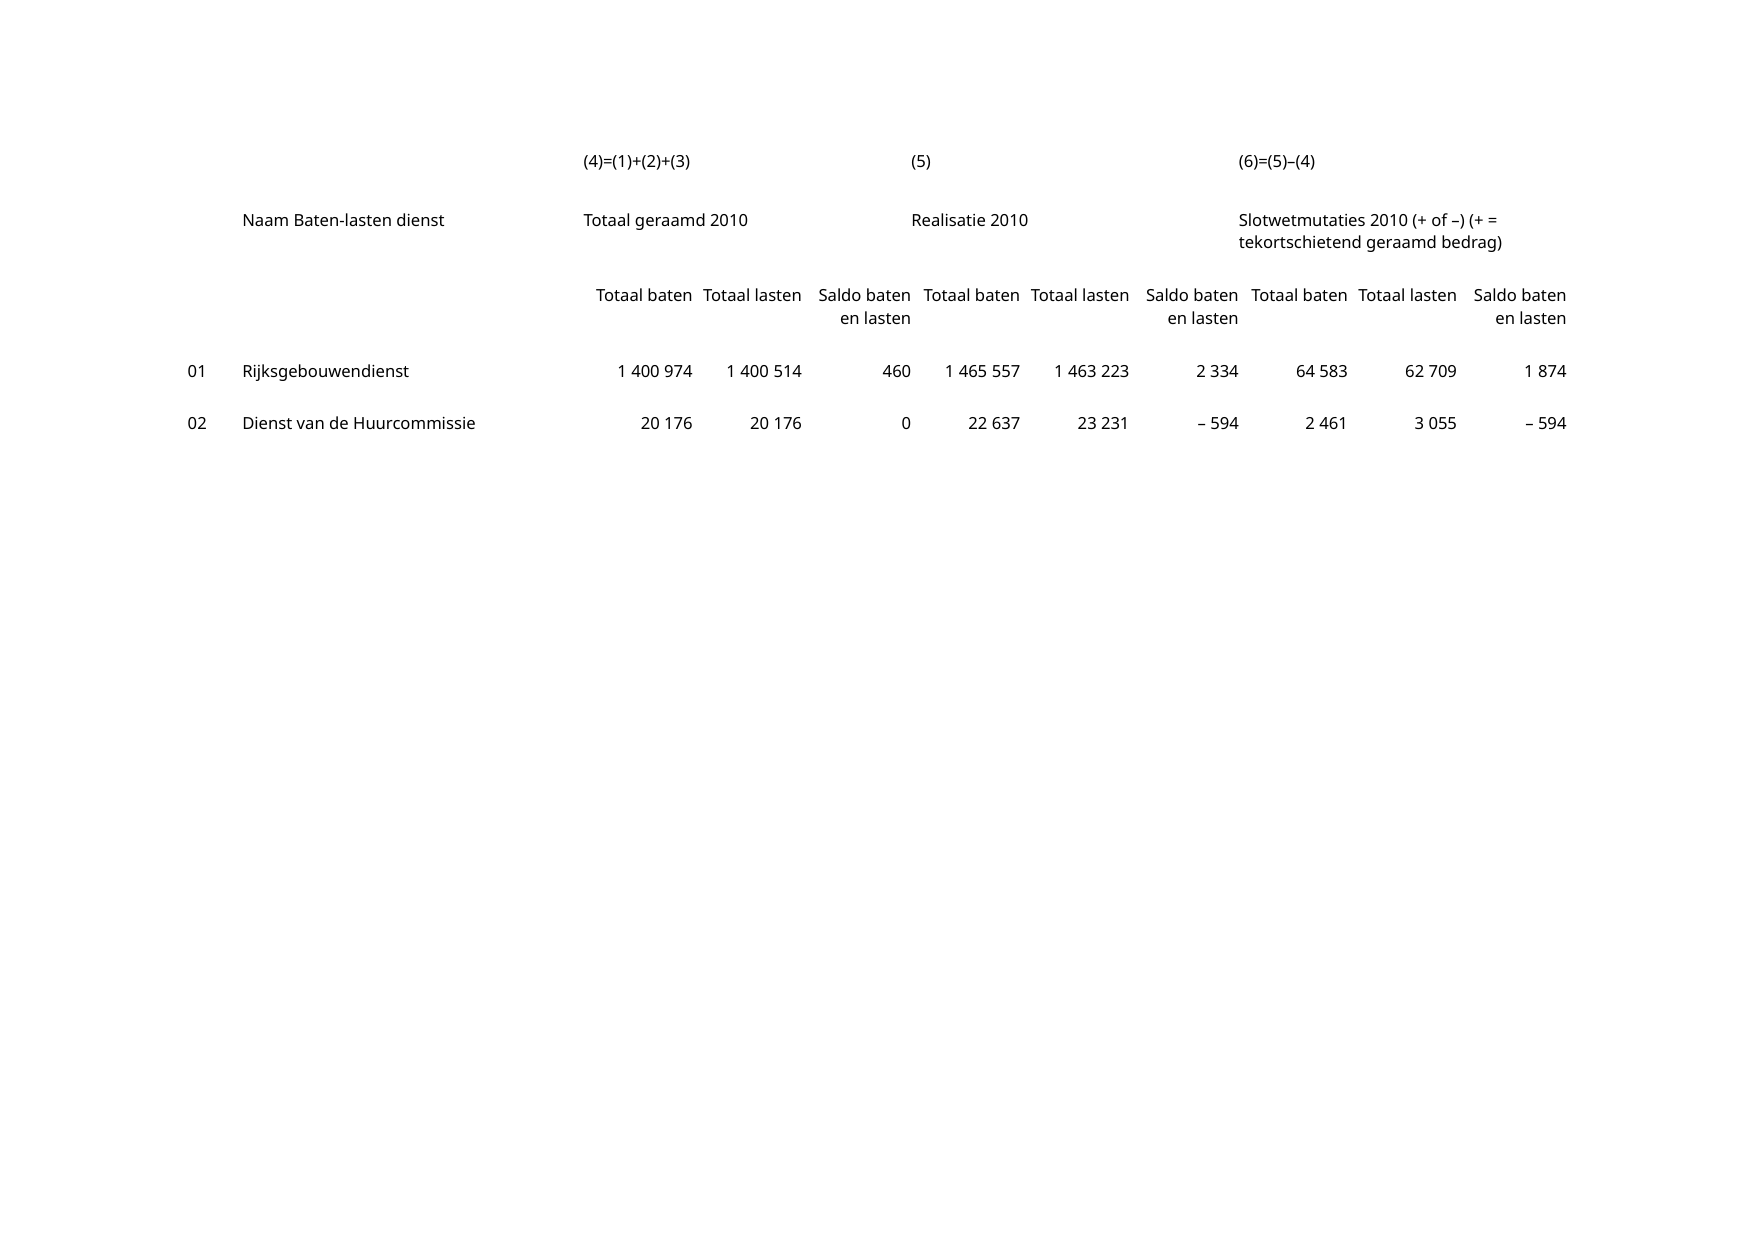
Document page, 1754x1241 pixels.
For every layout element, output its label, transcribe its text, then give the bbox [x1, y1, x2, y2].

table_cell 02 [188, 412, 242, 465]
table_cell Totaal lasten [1348, 284, 1457, 359]
table_cell 62 709 [1348, 359, 1457, 412]
table_cell 01 [188, 359, 242, 412]
table_cell [188, 284, 242, 359]
table_cell Naam Baten-lasten dienst [242, 209, 583, 284]
table_cell Totaal lasten [1020, 284, 1129, 359]
table_cell [242, 284, 583, 359]
table_header (5) [911, 150, 1238, 208]
table_cell Totaal lasten [693, 284, 802, 359]
table_cell 1 400 514 [693, 359, 802, 412]
table_cell 22 637 [911, 412, 1020, 465]
table_header (4)=(1)+(2)+(3) [583, 150, 911, 208]
table_cell 2 334 [1129, 359, 1238, 412]
table_cell Saldo baten en lasten [1129, 284, 1238, 359]
table_cell 20 176 [693, 412, 802, 465]
table_cell – 594 [1457, 412, 1566, 465]
table_cell 3 055 [1348, 412, 1457, 465]
table_cell Saldo baten en lasten [802, 284, 911, 359]
table_cell Slotwetmutaties 2010 (+ of –) (+ = tekortschietend geraamd bedrag) [1239, 209, 1566, 284]
table_cell Dienst van de Huurcommissie [242, 412, 583, 465]
table_cell 20 176 [583, 412, 692, 465]
table_cell 64 583 [1239, 359, 1348, 412]
table_cell Saldo baten en lasten [1457, 284, 1566, 359]
table_cell – 594 [1129, 412, 1238, 465]
table_cell Totaal baten [1239, 284, 1348, 359]
table_header [242, 150, 583, 208]
table_cell 1 463 223 [1020, 359, 1129, 412]
table_cell Rijksgebouwendienst [242, 359, 583, 412]
table_cell Totaal geraamd 2010 [583, 209, 911, 284]
table_cell 0 [802, 412, 911, 465]
table_cell 1 874 [1457, 359, 1566, 412]
table_cell 460 [802, 359, 911, 412]
table_cell Totaal baten [583, 284, 692, 359]
table_cell 23 231 [1020, 412, 1129, 465]
table_cell 1 465 557 [911, 359, 1020, 412]
table_header [188, 150, 242, 208]
table_cell Totaal baten [911, 284, 1020, 359]
table_cell 2 461 [1239, 412, 1348, 465]
table_cell [188, 209, 242, 284]
table_cell Realisatie 2010 [911, 209, 1238, 284]
table_cell 1 400 974 [583, 359, 692, 412]
table_header (6)=(5)–(4) [1239, 150, 1566, 208]
